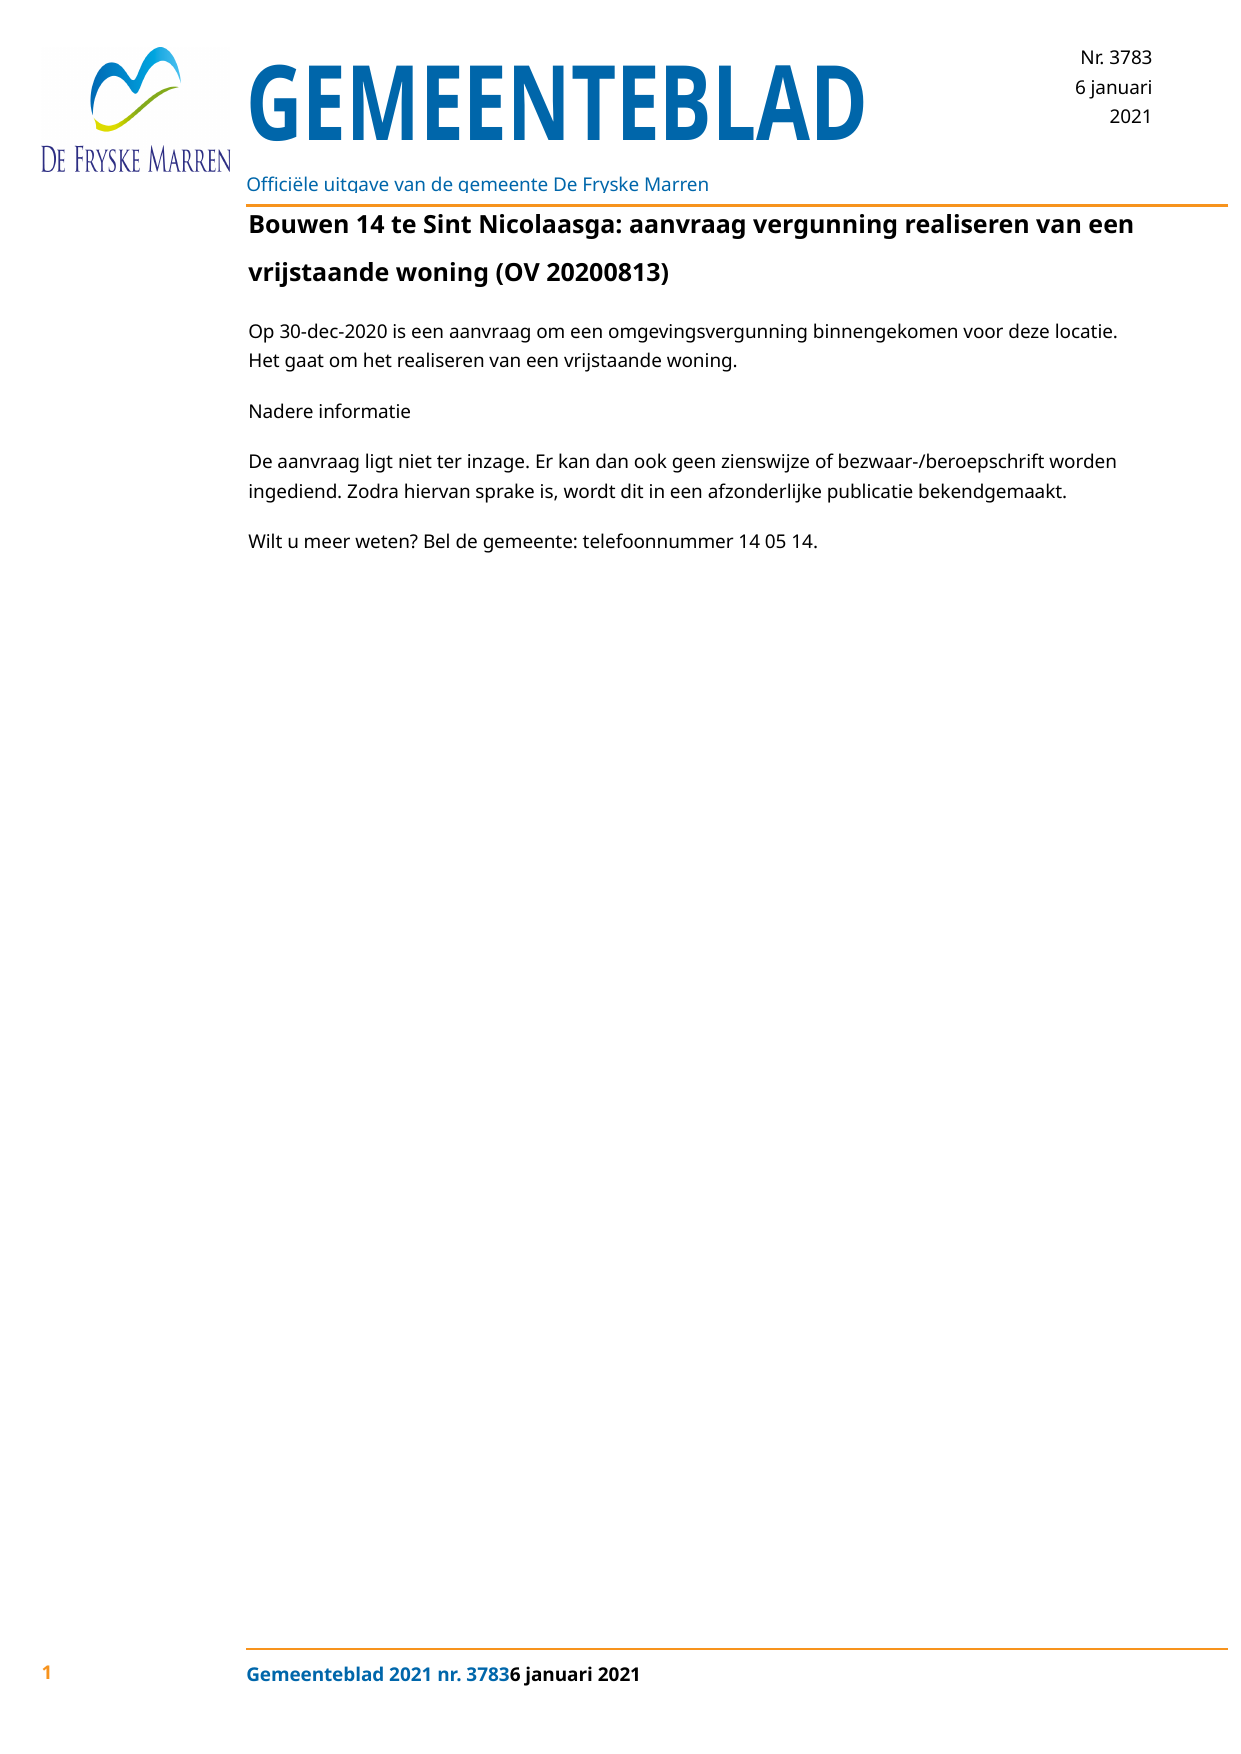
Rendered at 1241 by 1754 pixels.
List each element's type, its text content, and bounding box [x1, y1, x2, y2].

text De aanvraag ligt niet ter inzage. Er kan dan ook geen zienswijze of bezwaar-/beroepschrift worden ingediend. Zodra hiervan sprake is, wordt dit in een afzonderlijke publicatie bekendgemaakt. [248, 448, 1152, 504]
picture [41, 47, 231, 172]
text Nadere informatie [248, 398, 1152, 424]
text Bouwen 14 te Sint Nicolaasga: aanvraag vergunning realiseren van een vrijstaande woning (OV 20200813) [248, 207, 1152, 288]
text Wilt u meer weten? Bel de gemeente: telefoonnummer 14 05 14. [248, 528, 1152, 554]
text Op 30-dec-2020 is een aanvraag om een omgevingsvergunning binnengekomen voor deze locatie. Het gaat om het realiseren van een vrijstaande woning. [248, 318, 1152, 373]
